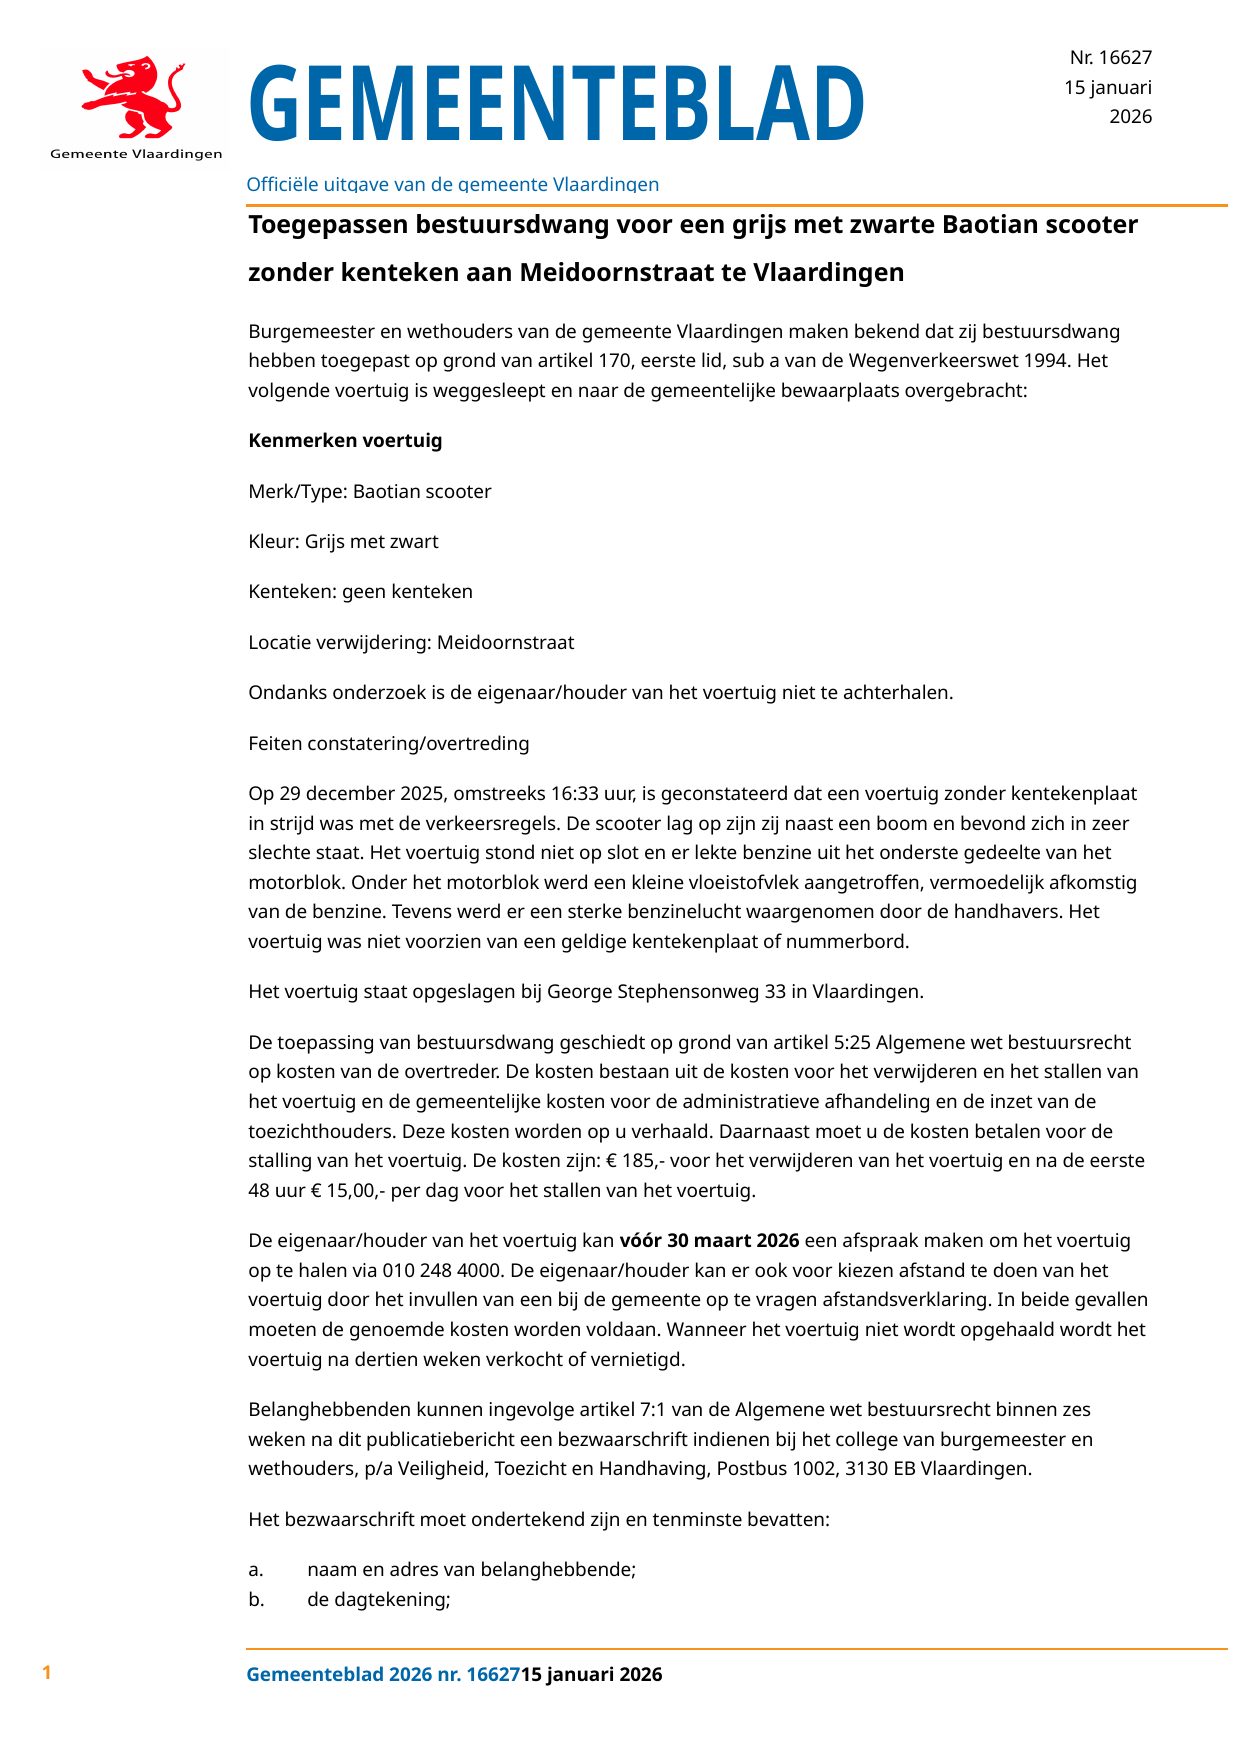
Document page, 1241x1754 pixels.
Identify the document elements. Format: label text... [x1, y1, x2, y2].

text Het bezwaarschrift moet ondertekend zijn en tenminste bevatten: [248, 1506, 1152, 1532]
text De eigenaar/houder van het voertuig kan vóór 30 maart 2026 een afspraak maken om het voertuig op te halen via 010 248 4000. De eigenaar/houder kan er ook voor kiezen afstand te doen van het voertuig door het invullen van een bij de gemeente op te vragen afstandsverklaring. In beide gevallen moeten de genoemde kosten worden voldaan. Wanneer het voertuig niet wordt opgehaald wordt het voertuig na dertien weken verkocht of vernietigd. [248, 1227, 1152, 1372]
list de dagtekening; [248, 1586, 1152, 1612]
text Op 29 december 2025, omstreeks 16:33 uur, is geconstateerd dat een voertuig zonder kentekenplaat in strijd was met de verkeersregels. De scooter lag op zijn zij naast een boom en bevond zich in zeer slechte staat. Het voertuig stond niet op slot en er lekte benzine uit het onderste gedeelte van het motorblok. Onder het motorblok werd een kleine vloeistofvlek aangetroffen, vermoedelijk afkomstig van de benzine. Tevens werd er een sterke benzinelucht waargenomen door de handhavers. Het voertuig was niet voorzien van een geldige kentekenplaat of nummerbord. [248, 780, 1152, 954]
text Kleur: Grijs met zwart [248, 528, 1152, 554]
text De toepassing van bestuursdwang geschiedt op grond van artikel 5:25 Algemene wet bestuursrecht op kosten van de overtreder. De kosten bestaan uit de kosten voor het verwijderen en het stallen van het voertuig en de gemeentelijke kosten voor de administratieve afhandeling en de inzet van de toezichthouders. Deze kosten worden op u verhaald. Daarnaast moet u de kosten betalen voor de stalling van het voertuig. De kosten zijn: € 185,- voor het verwijderen van het voertuig en na de eerste 48 uur € 15,00,- per dag voor het stallen van het voertuig. [248, 1029, 1152, 1203]
text Locatie verwijdering: Meidoornstraat [248, 629, 1152, 655]
text Kenteken: geen kenteken [248, 579, 1152, 604]
text Kenmerken voertuig [248, 427, 1152, 453]
list naam en adres van belanghebbende; [248, 1556, 1152, 1582]
text Ondanks onderzoek is de eigenaar/houder van het voertuig niet te achterhalen. [248, 679, 1152, 705]
picture [41, 47, 231, 172]
text Het voertuig staat opgeslagen bij George Stephensonweg 33 in Vlaardingen. [248, 979, 1152, 1004]
text Burgemeester en wethouders van de gemeente Vlaardingen maken bekend dat zij bestuursdwang hebben toegepast op grond van artikel 170, eerste lid, sub a van de Wegenverkeerswet 1994. Het volgende voertuig is weggesleept en naar de gemeentelijke bewaarplaats overgebracht: [248, 318, 1152, 403]
text Merk/Type: Baotian scooter [248, 478, 1152, 504]
text Feiten constatering/overtreding [248, 730, 1152, 756]
text Belanghebbenden kunnen ingevolge artikel 7:1 van de Algemene wet bestuursrecht binnen zes weken na dit publicatiebericht een bezwaarschrift indienen bij het college van burgemeester en wethouders, p/a Veiligheid, Toezicht en Handhaving, Postbus 1002, 3130 EB Vlaardingen. [248, 1396, 1152, 1481]
text Toegepassen bestuursdwang voor een grijs met zwarte Baotian scooter zonder kenteken aan Meidoornstraat te Vlaardingen [248, 207, 1152, 288]
